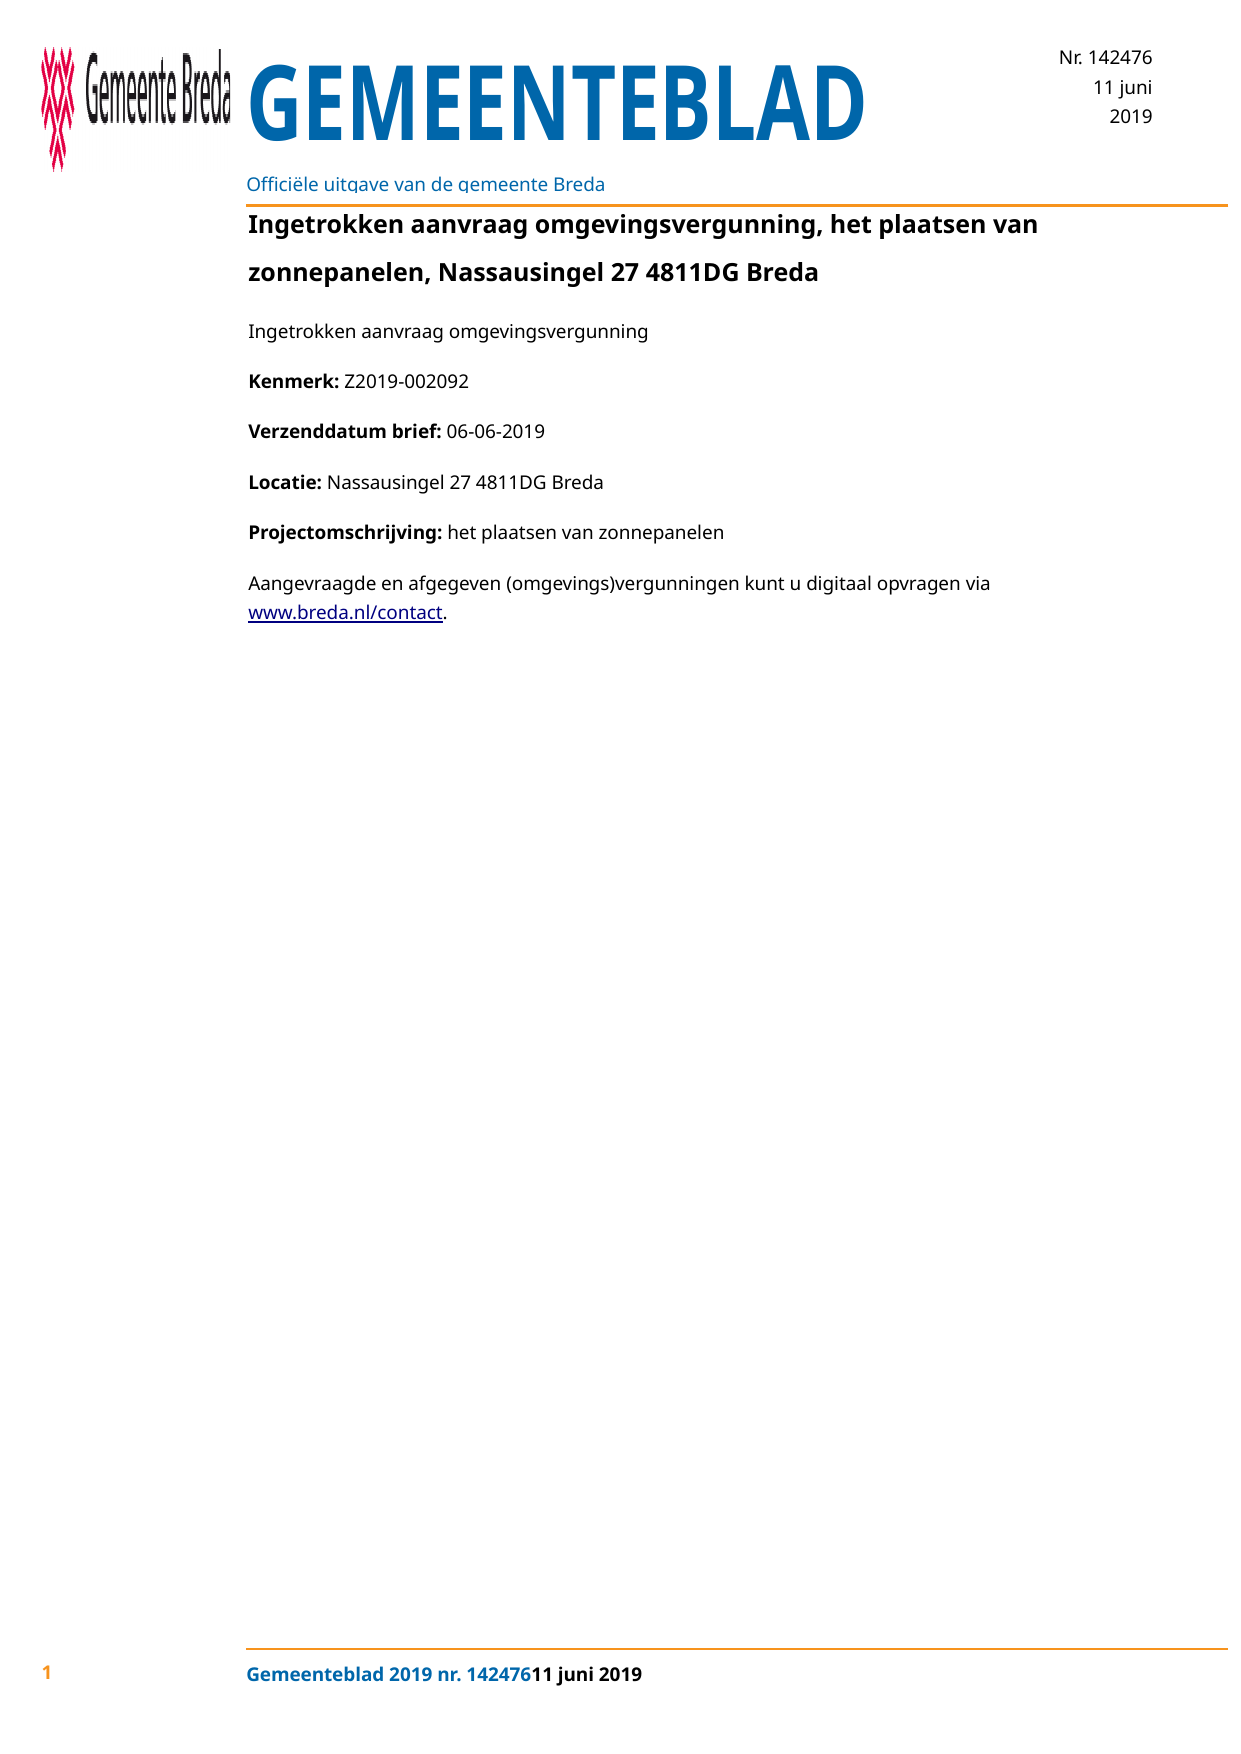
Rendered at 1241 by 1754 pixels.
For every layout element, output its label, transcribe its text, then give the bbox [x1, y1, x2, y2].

text Locatie: Nassausingel 27 4811DG Breda [248, 469, 1152, 495]
text Ingetrokken aanvraag omgevingsvergunning [248, 318, 1152, 344]
text Projectomschrijving: het plaatsen van zonnepanelen [248, 519, 1152, 545]
text Kenmerk: Z2019-002092 [248, 368, 1152, 394]
text Aangevraagde en afgegeven (omgevings)vergunningen kunt u digitaal opvragen via www.breda.nl/contact. [248, 570, 1152, 625]
text Ingetrokken aanvraag omgevingsvergunning, het plaatsen van zonnepanelen, Nassausingel 27 4811DG Breda [248, 207, 1152, 288]
text Verzenddatum brief: 06-06-2019 [248, 419, 1152, 444]
picture [41, 47, 231, 172]
